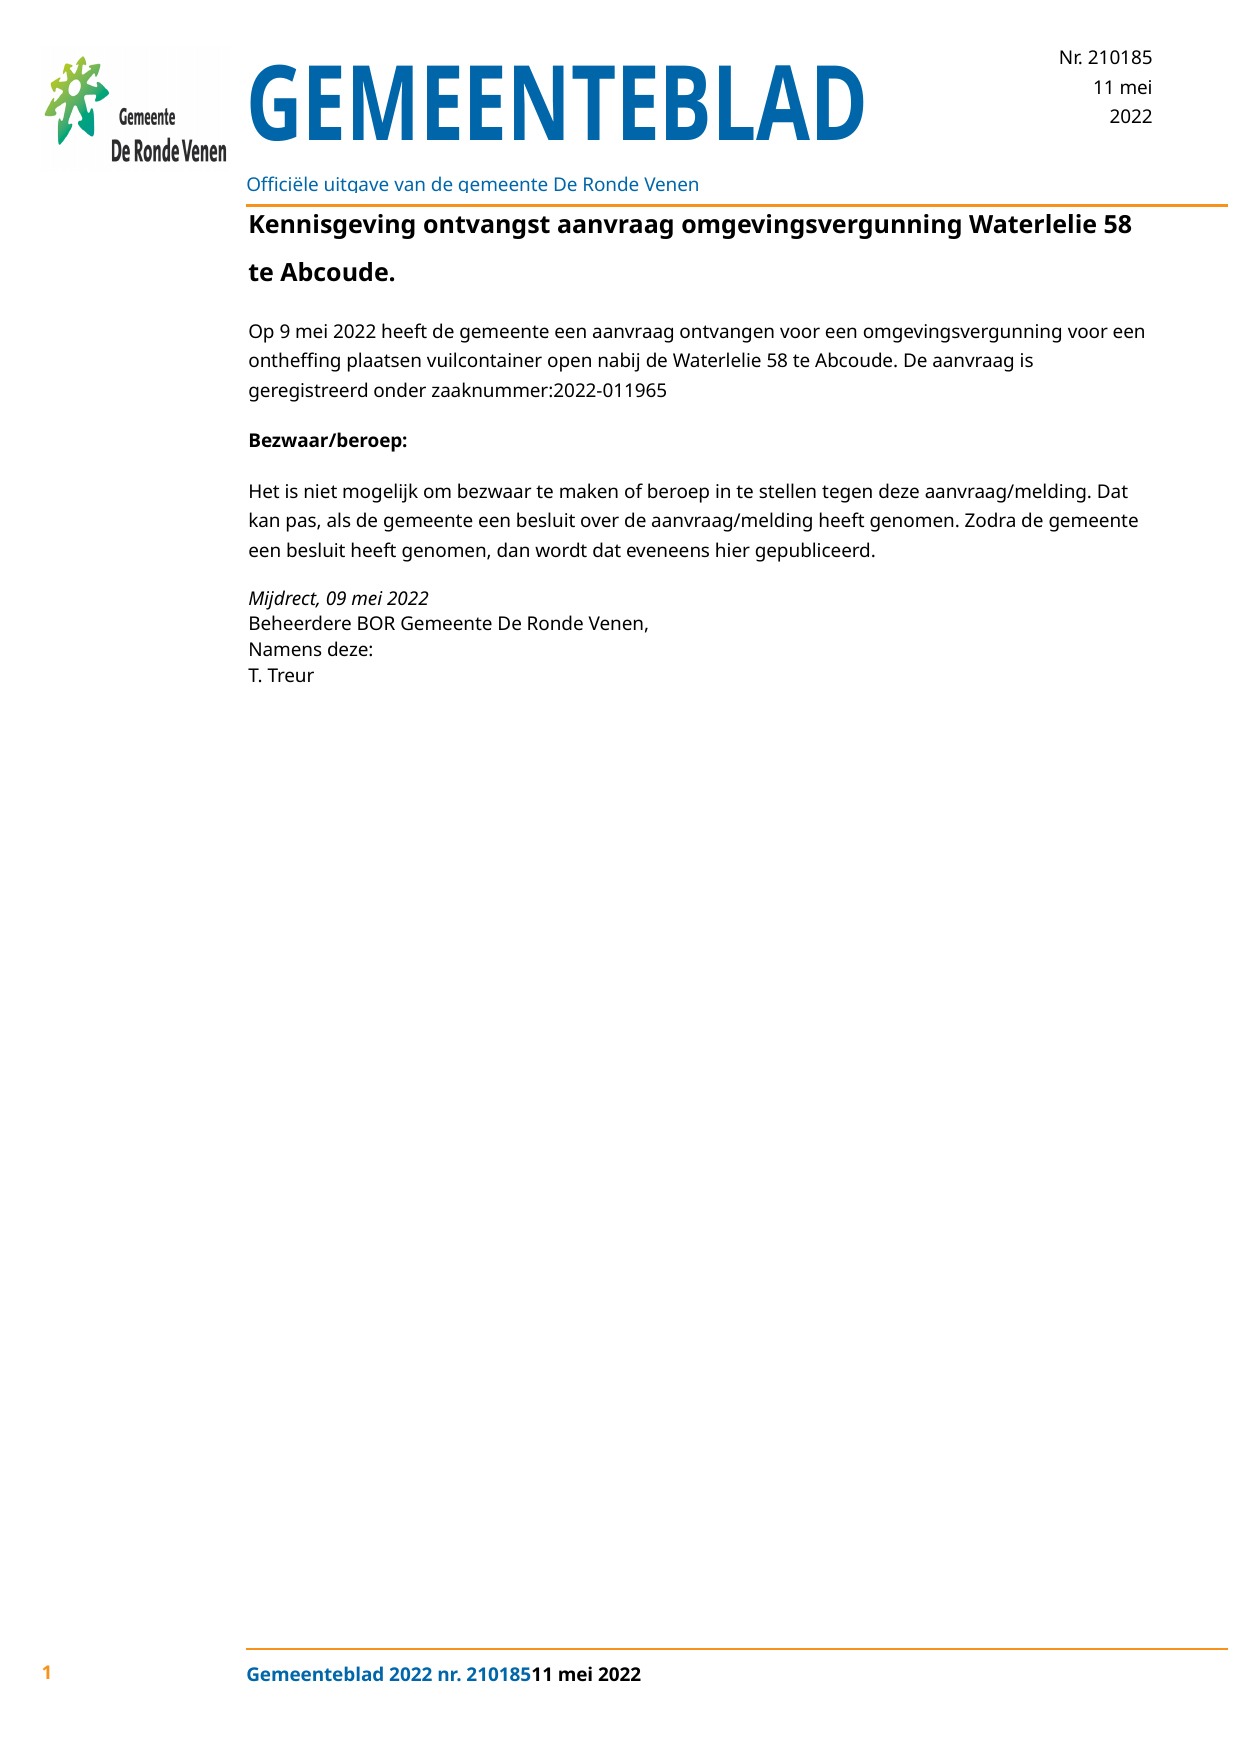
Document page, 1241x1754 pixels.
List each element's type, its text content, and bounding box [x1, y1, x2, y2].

text Beheerdere BOR Gemeente De Ronde Venen, [248, 611, 1152, 636]
text Het is niet mogelijk om bezwaar te maken of beroep in te stellen tegen deze aanvraag/melding. Dat kan pas, als de gemeente een besluit over de aanvraag/melding heeft genomen. Zodra de gemeente een besluit heeft genomen, dan wordt dat eveneens hier gepubliceerd. [248, 478, 1152, 563]
text Op 9 mei 2022 heeft de gemeente een aanvraag ontvangen voor een omgevingsvergunning voor een ontheffing plaatsen vuilcontainer open nabij de Waterlelie 58 te Abcoude. De aanvraag is geregistreerd onder zaaknummer:2022-011965 [248, 318, 1152, 403]
picture [41, 47, 231, 172]
text Bezwaar/beroep: [248, 427, 1152, 453]
text Kennisgeving ontvangst aanvraag omgevingsvergunning Waterlelie 58 te Abcoude. [248, 207, 1152, 288]
text T. Treur [248, 662, 1152, 688]
text Namens deze: [248, 636, 1152, 662]
text Mijdrect, 09 mei 2022 [248, 585, 1152, 611]
